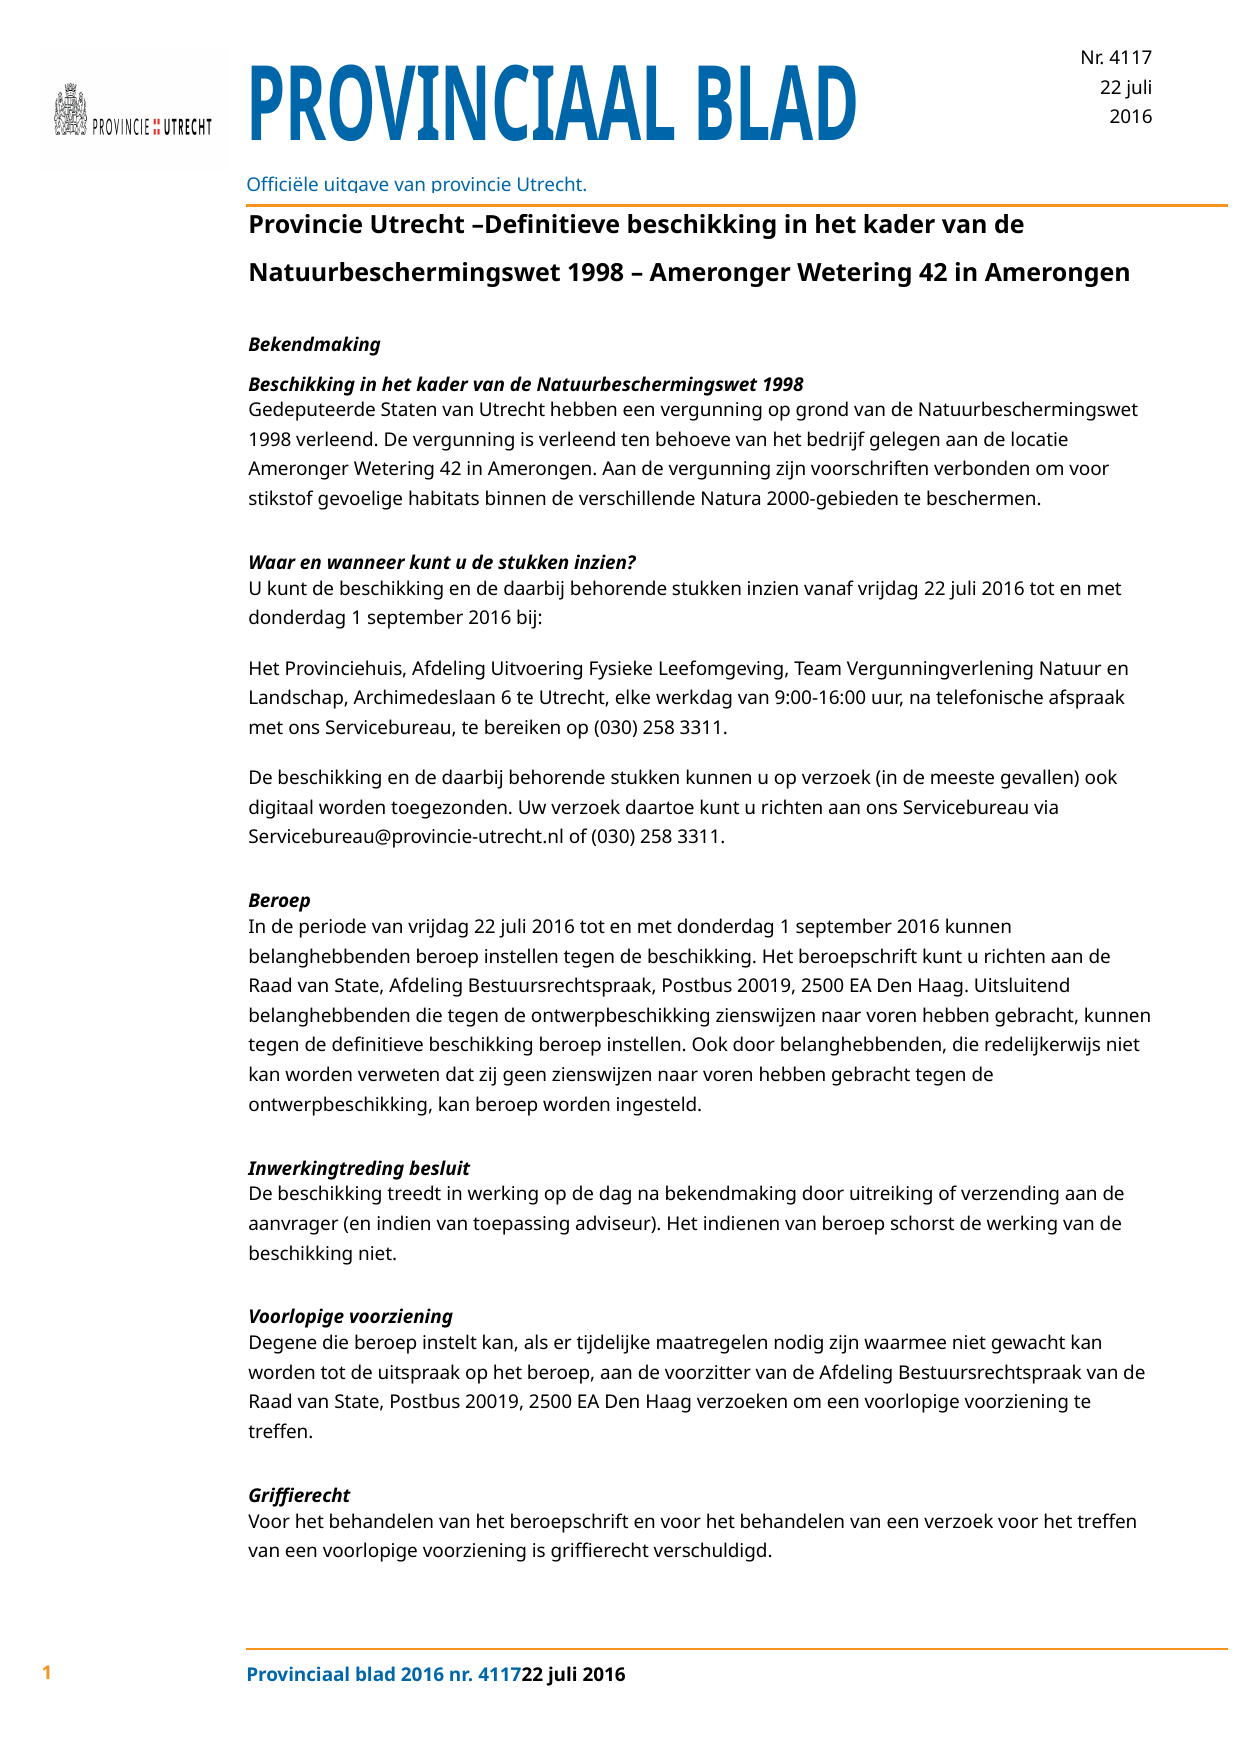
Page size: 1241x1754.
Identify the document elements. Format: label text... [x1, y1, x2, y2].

text Griffierecht [248, 1482, 1152, 1508]
text Bekendmaking [248, 331, 1152, 357]
text Inwerkingtreding besluit [248, 1155, 1152, 1181]
text Voorlopige voorziening [248, 1304, 1152, 1329]
text Waar en wanneer kunt u de stukken inzien? [248, 549, 1152, 575]
text Beschikking in het kader van de Natuurbeschermingswet 1998 [248, 371, 1152, 396]
text De beschikking en de daarbij behorende stukken kunnen u op verzoek (in de meeste gevallen) ook digitaal worden toegezonden. Uw verzoek daartoe kunt u richten aan ons Servicebureau via Servicebureau@provincie-utrecht.nl of (030) 258 3311. [248, 764, 1152, 849]
text De beschikking treedt in werking op de dag na bekendmaking door uitreiking of verzending aan de aanvrager (en indien van toepassing adviseur). Het indienen van beroep schorst de werking van de beschikking niet. [248, 1181, 1152, 1265]
text Het Provinciehuis, Afdeling Uitvoering Fysieke Leefomgeving, Team Vergunningverlening Natuur en Landschap, Archimedeslaan 6 te Utrecht, elke werkdag van 9:00-16:00 uur, na telefonische afspraak met ons Servicebureau, te bereiken op (030) 258 3311. [248, 655, 1152, 740]
text Provincie Utrecht –Definitieve beschikking in het kader van de Natuurbeschermingswet 1998 – Ameronger Wetering 42 in Amerongen [248, 207, 1152, 288]
text Degene die beroep instelt kan, als er tijdelijke maatregelen nodig zijn waarmee niet gewacht kan worden tot de uitspraak op het beroep, aan de voorzitter van de Afdeling Bestuursrechtspraak van de Raad van State, Postbus 20019, 2500 EA Den Haag verzoeken om een voorlopige voorziening te treffen. [248, 1329, 1152, 1444]
text Voor het behandelen van het beroepschrift en voor het behandelen van een verzoek voor het treffen van een voorlopige voorziening is griffierecht verschuldigd. [248, 1508, 1152, 1563]
text Beroep [248, 888, 1152, 913]
text Gedeputeerde Staten van Utrecht hebben een vergunning op grond van de Natuurbeschermingswet 1998 verleend. De vergunning is verleend ten behoeve van het bedrijf gelegen aan de locatie Ameronger Wetering 42 in Amerongen. Aan de vergunning zijn voorschriften verbonden om voor stikstof gevoelige habitats binnen de verschillende Natura 2000-gebieden te beschermen. [248, 396, 1152, 511]
text U kunt de beschikking en de daarbij behorende stukken inzien vanaf vrijdag 22 juli 2016 tot en met donderdag 1 september 2016 bij: [248, 575, 1152, 630]
picture [41, 47, 231, 172]
text In de periode van vrijdag 22 juli 2016 tot en met donderdag 1 september 2016 kunnen belanghebbenden beroep instellen tegen de beschikking. Het beroepschrift kunt u richten aan de Raad van State, Afdeling Bestuursrechtspraak, Postbus 20019, 2500 EA Den Haag. Uitsluitend belanghebbenden die tegen de ontwerpbeschikking zienswijzen naar voren hebben gebracht, kunnen tegen de definitieve beschikking beroep instellen. Ook door belanghebbenden, die redelijkerwijs niet kan worden verweten dat zij geen zienswijzen naar voren hebben gebracht tegen de ontwerpbeschikking, kan beroep worden ingesteld. [248, 913, 1152, 1117]
